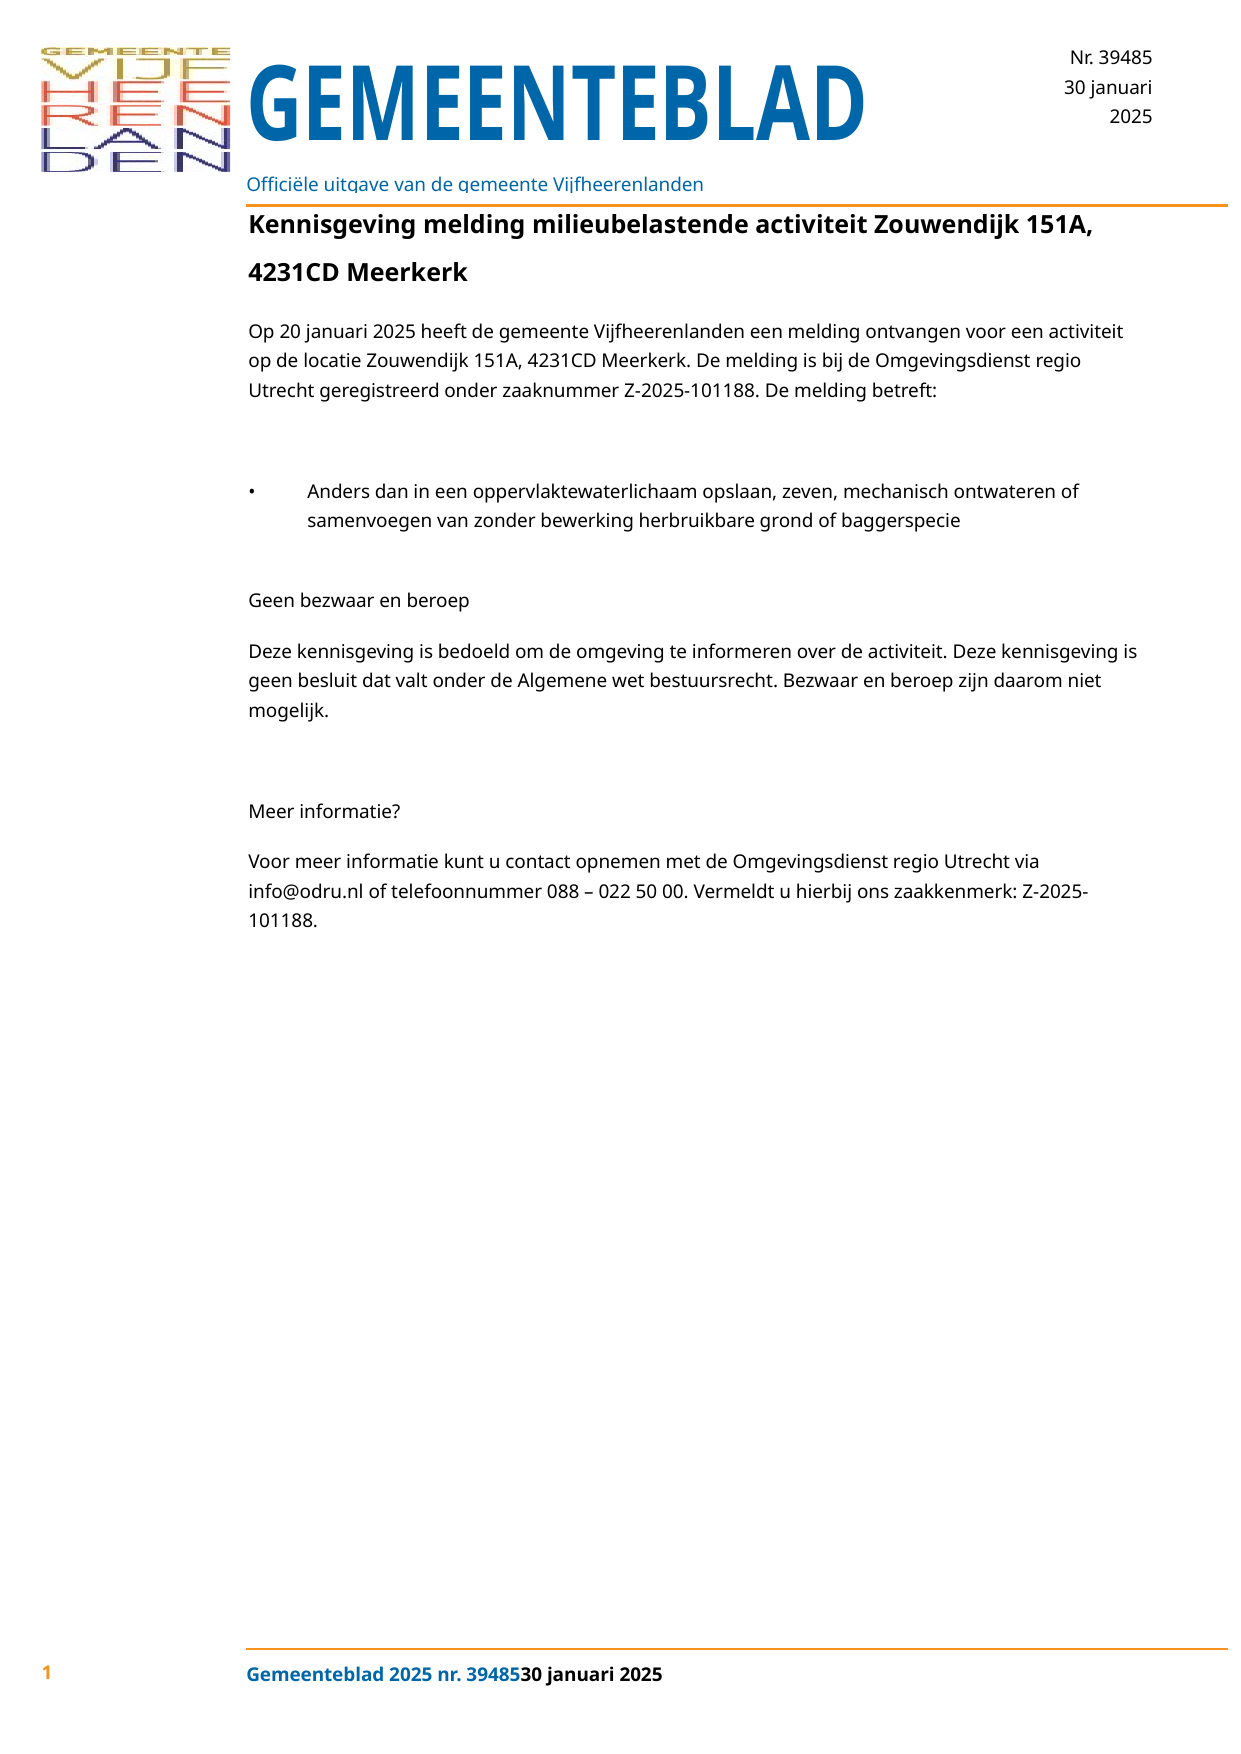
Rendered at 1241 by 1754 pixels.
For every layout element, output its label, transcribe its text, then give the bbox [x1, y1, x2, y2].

text Deze kennisgeving is bedoeld om de omgeving te informeren over de activiteit. Deze kennisgeving is geen besluit dat valt onder de Algemene wet bestuursrecht. Bezwaar en beroep zijn daarom niet mogelijk. [248, 638, 1152, 723]
text Kennisgeving melding milieubelastende activiteit Zouwendijk 151A, 4231CD Meerkerk [248, 207, 1152, 288]
text Geen bezwaar en beroep [248, 587, 1152, 613]
text Op 20 januari 2025 heeft de gemeente Vijfheerenlanden een melding ontvangen voor een activiteit op de locatie Zouwendijk 151A, 4231CD Meerkerk. De melding is bij de Omgevingsdienst regio Utrecht geregistreerd onder zaaknummer Z-2025-101188. De melding betreft: [248, 318, 1152, 403]
list Anders dan in een oppervlaktewaterlichaam opslaan, zeven, mechanisch ontwateren of samenvoegen van zonder bewerking herbruikbare grond of baggerspecie [248, 478, 1152, 533]
text Voor meer informatie kunt u contact opnemen met de Omgevingsdienst regio Utrecht via info@odru.nl of telefoonnummer 088 – 022 50 00. Vermeldt u hierbij ons zaakkenmerk: Z-2025-101188. [248, 848, 1152, 933]
text Meer informatie? [248, 798, 1152, 824]
picture [41, 47, 231, 172]
